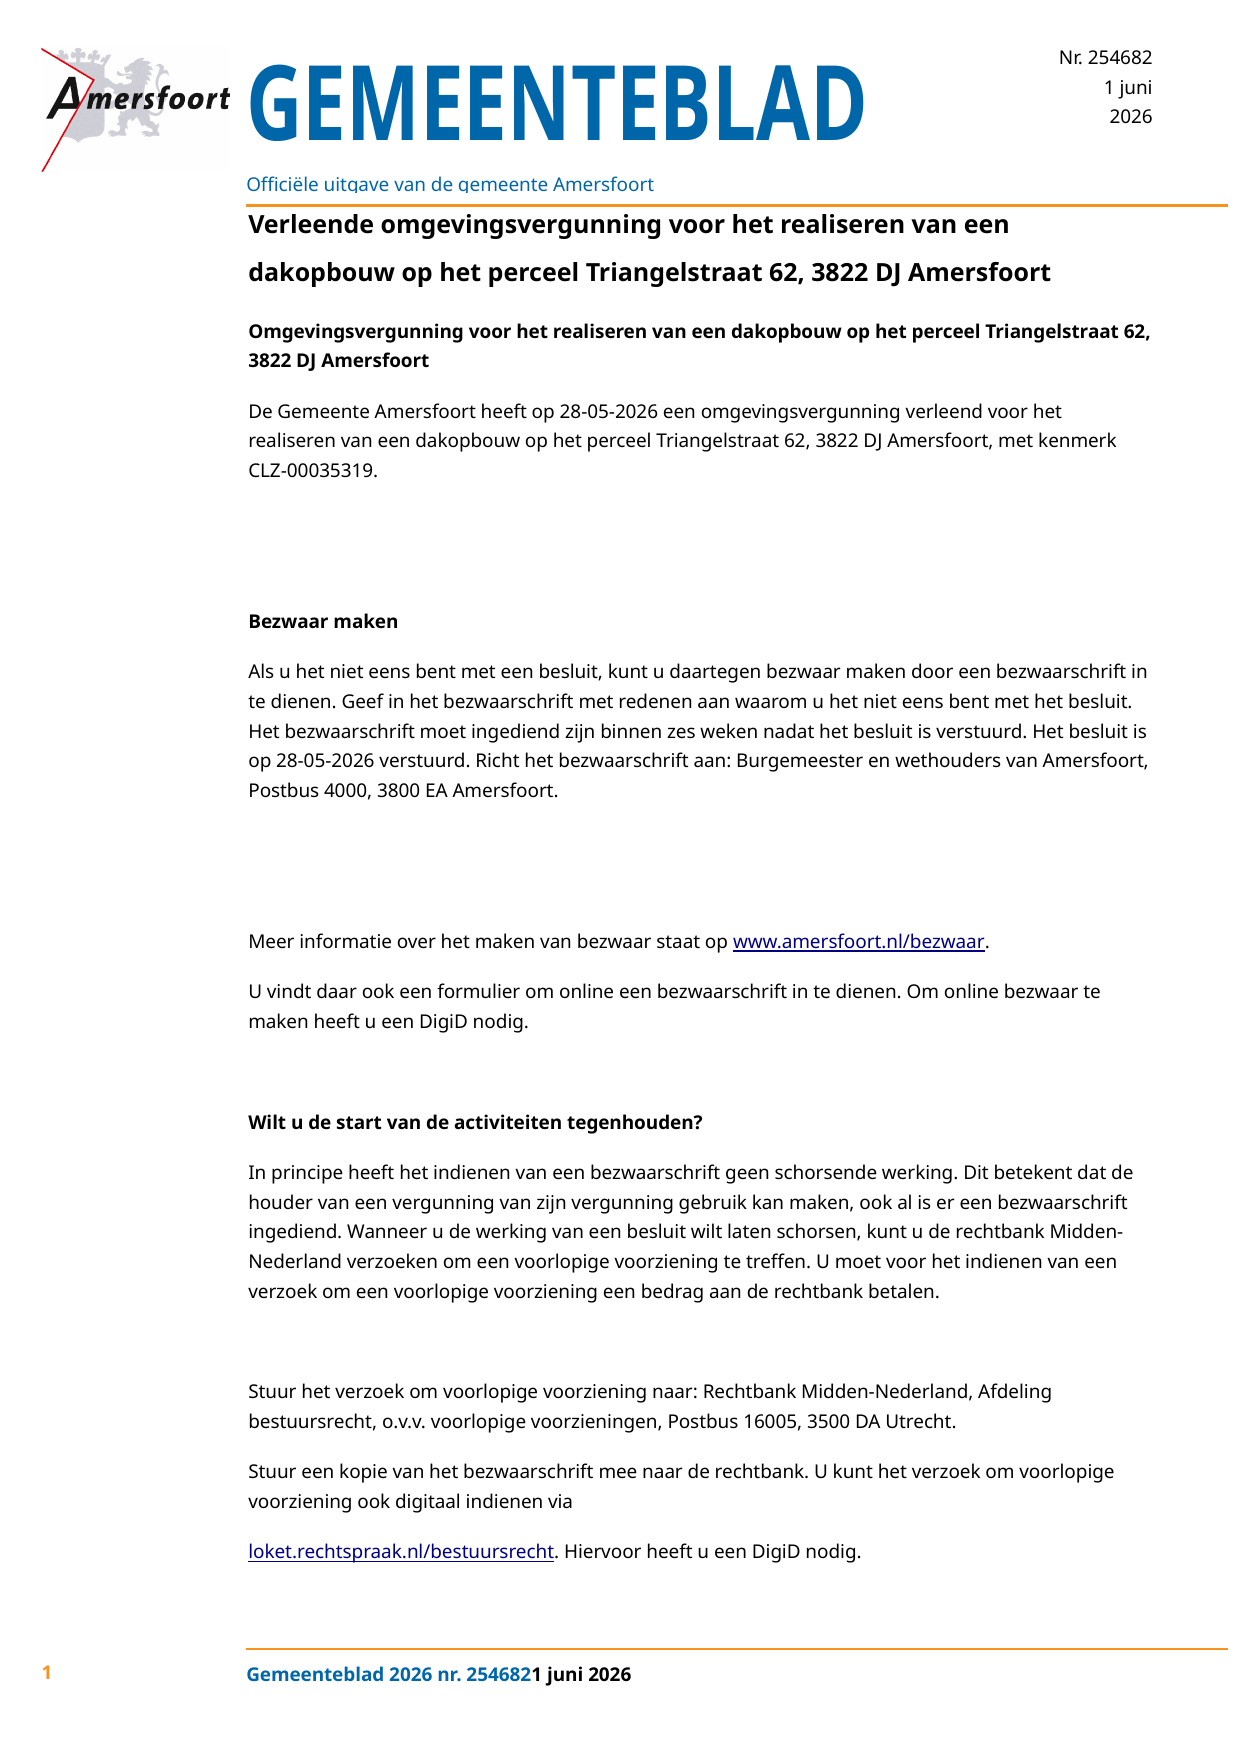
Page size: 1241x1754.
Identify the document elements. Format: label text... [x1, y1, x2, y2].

text De Gemeente Amersfoort heeft op 28-05-2026 een omgevingsvergunning verleend voor het realiseren van een dakopbouw op het perceel Triangelstraat 62, 3822 DJ Amersfoort, met kenmerk CLZ-00035319. [248, 398, 1152, 483]
text loket.rechtspraak.nl/bestuursrecht. Hiervoor heeft u een DigiD nodig. [248, 1539, 1152, 1564]
text Verleende omgevingsvergunning voor het realiseren van een dakopbouw op het perceel Triangelstraat 62, 3822 DJ Amersfoort [248, 207, 1152, 288]
text U vindt daar ook een formulier om online een bezwaarschrift in te dienen. Om online bezwaar te maken heeft u een DigiD nodig. [248, 979, 1152, 1034]
text Wilt u de start van de activiteiten tegenhouden? [248, 1109, 1152, 1135]
text Meer informatie over het maken van bezwaar staat op www.amersfoort.nl/bezwaar. [248, 928, 1152, 954]
text Als u het niet eens bent met een besluit, kunt u daartegen bezwaar maken door een bezwaarschrift in te dienen. Geef in het bezwaarschrift met redenen aan waarom u het niet eens bent met het besluit. Het bezwaarschrift moet ingediend zijn binnen zes weken nadat het besluit is verstuurd. Het besluit is op 28-05-2026 verstuurd. Richt het bezwaarschrift aan: Burgemeester en wethouders van Amersfoort, Postbus 4000, 3800 EA Amersfoort. [248, 659, 1152, 803]
text In principe heeft het indienen van een bezwaarschrift geen schorsende werking. Dit betekent dat de houder van een vergunning van zijn vergunning gebruik kan maken, ook al is er een bezwaarschrift ingediend. Wanneer u de werking van een besluit wilt laten schorsen, kunt u de rechtbank Midden-Nederland verzoeken om een voorlopige voorziening te treffen. U moet voor het indienen van een verzoek om een voorlopige voorziening een bedrag aan de rechtbank betalen. [248, 1159, 1152, 1304]
picture [41, 47, 231, 172]
text Stuur het verzoek om voorlopige voorziening naar: Rechtbank Midden-Nederland, Afdeling bestuursrecht, o.v.v. voorlopige voorzieningen, Postbus 16005, 3500 DA Utrecht. [248, 1379, 1152, 1434]
text Bezwaar maken [248, 608, 1152, 634]
text Stuur een kopie van het bezwaarschrift mee naar de rechtbank. U kunt het verzoek om voorlopige voorziening ook digitaal indienen via [248, 1459, 1152, 1514]
text Omgevingsvergunning voor het realiseren van een dakopbouw op het perceel Triangelstraat 62, 3822 DJ Amersfoort [248, 318, 1152, 373]
